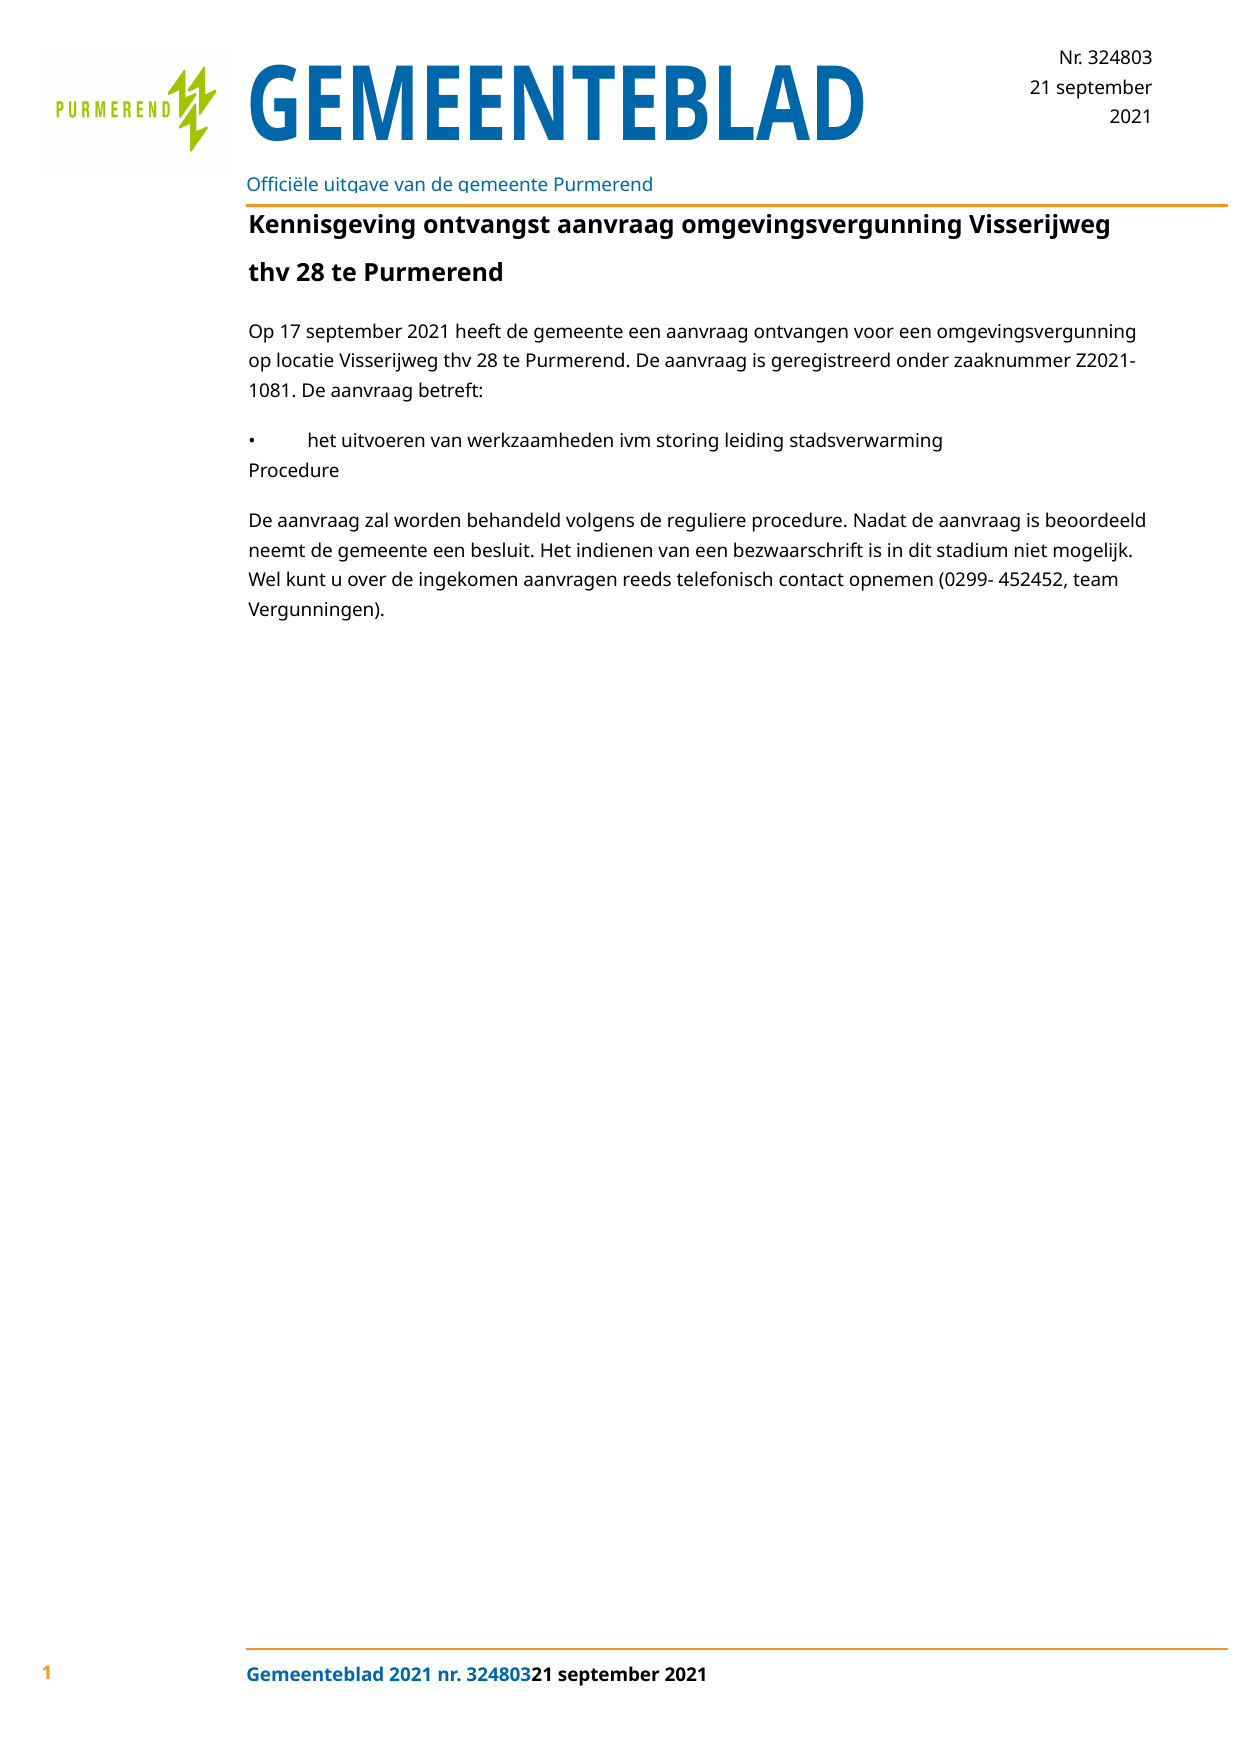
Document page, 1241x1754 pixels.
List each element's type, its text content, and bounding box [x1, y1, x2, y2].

list het uitvoeren van werkzaamheden ivm storing leiding stadsverwarming [248, 427, 1152, 453]
text Op 17 september 2021 heeft de gemeente een aanvraag ontvangen voor een omgevingsvergunning op locatie Visserijweg thv 28 te Purmerend. De aanvraag is geregistreerd onder zaaknummer Z2021-1081. De aanvraag betreft: [248, 318, 1152, 403]
text Procedure [248, 457, 1152, 483]
text De aanvraag zal worden behandeld volgens de reguliere procedure. Nadat de aanvraag is beoordeeld neemt de gemeente een besluit. Het indienen van een bezwaarschrift is in dit stadium niet mogelijk. Wel kunt u over de ingekomen aanvragen reeds telefonisch contact opnemen (0299- 452452, team Vergunningen). [248, 507, 1152, 622]
text Kennisgeving ontvangst aanvraag omgevingsvergunning Visserijweg thv 28 te Purmerend [248, 207, 1152, 288]
picture [41, 47, 231, 172]
